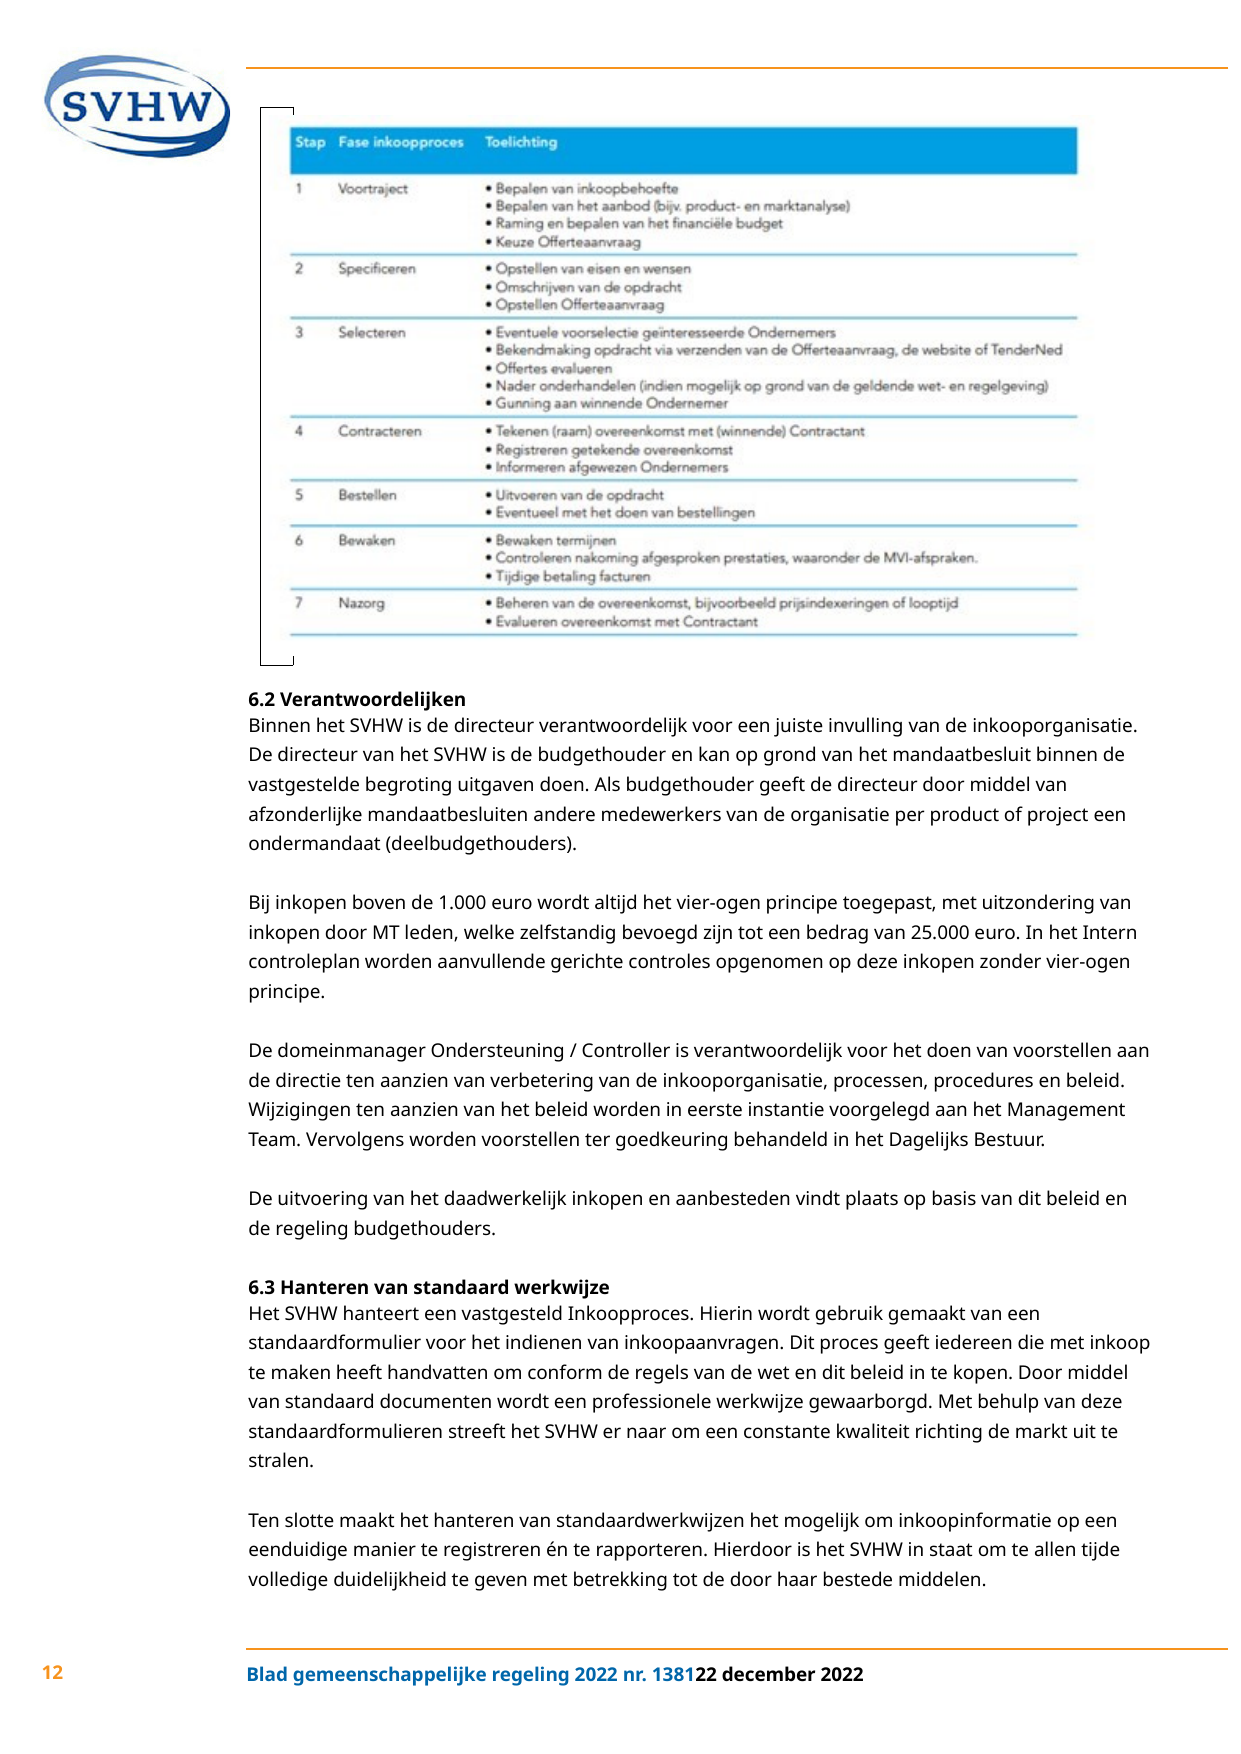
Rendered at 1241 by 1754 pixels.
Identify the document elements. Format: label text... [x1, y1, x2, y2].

text Binnen het SVHW is de directeur verantwoordelijk voor een juiste invulling van de inkooporganisatie. De directeur van het SVHW is de budgethouder en kan op grond van het mandaatbesluit binnen de vastgestelde begroting uitgaven doen. Als budgethouder geeft de directeur door middel van afzonderlijke mandaatbesluiten andere medewerkers van de organisatie per product of project een ondermandaat (deelbudgethouders). [248, 712, 1152, 856]
text 6.2 Verantwoordelijken [248, 686, 1152, 712]
text Bij inkopen boven de 1.000 euro wordt altijd het vier-ogen principe toegepast, met uitzondering van inkopen door MT leden, welke zelfstandig bevoegd zijn tot een bedrag van 25.000 euro. In het Intern controleplan worden aanvullende gerichte controles opgenomen op deze inkopen zonder vier-ogen principe. [248, 889, 1152, 1004]
text De uitvoering van het daadwerkelijk inkopen en aanbesteden vindt plaats op basis van dit beleid en de regeling budgethouders. [248, 1185, 1152, 1241]
text De domeinmanager Ondersteuning / Controller is verantwoordelijk voor het doen van voorstellen aan de directie ten aanzien van verbetering van de inkooporganisatie, processen, procedures en beleid. Wijzigingen ten aanzien van het beleid worden in eerste instantie voorgelegd aan het Management Team. Vervolgens worden voorstellen ter goedkeuring behandeld in het Dagelijks Bestuur. [248, 1037, 1152, 1152]
text Ten slotte maakt het hanteren van standaardwerkwijzen het mogelijk om inkoopinformatie op een eenduidige manier te registreren én te rapporteren. Hierdoor is het SVHW in staat om te allen tijde volledige duidelijkheid te geven met betrekking tot de door haar bestede middelen. [248, 1507, 1152, 1592]
picture [41, 47, 231, 172]
text 6.3 Hanteren van standaard werkwijze [248, 1274, 1152, 1300]
text Het SVHW hanteert een vastgesteld Inkoopproces. Hierin wordt gebruik gemaakt van een standaardformulier voor het indienen van inkoopaanvragen. Dit proces geeft iedereen die met inkoop te maken heeft handvatten om conform de regels van de wet en dit beleid in te kopen. Door middel van standaard documenten wordt een professionele werkwijze gewaarborgd. Met behulp van deze standaardformulieren streeft het SVHW er naar om een constante kwaliteit richting de markt uit te stralen. [248, 1300, 1152, 1473]
picture [268, 115, 1099, 656]
